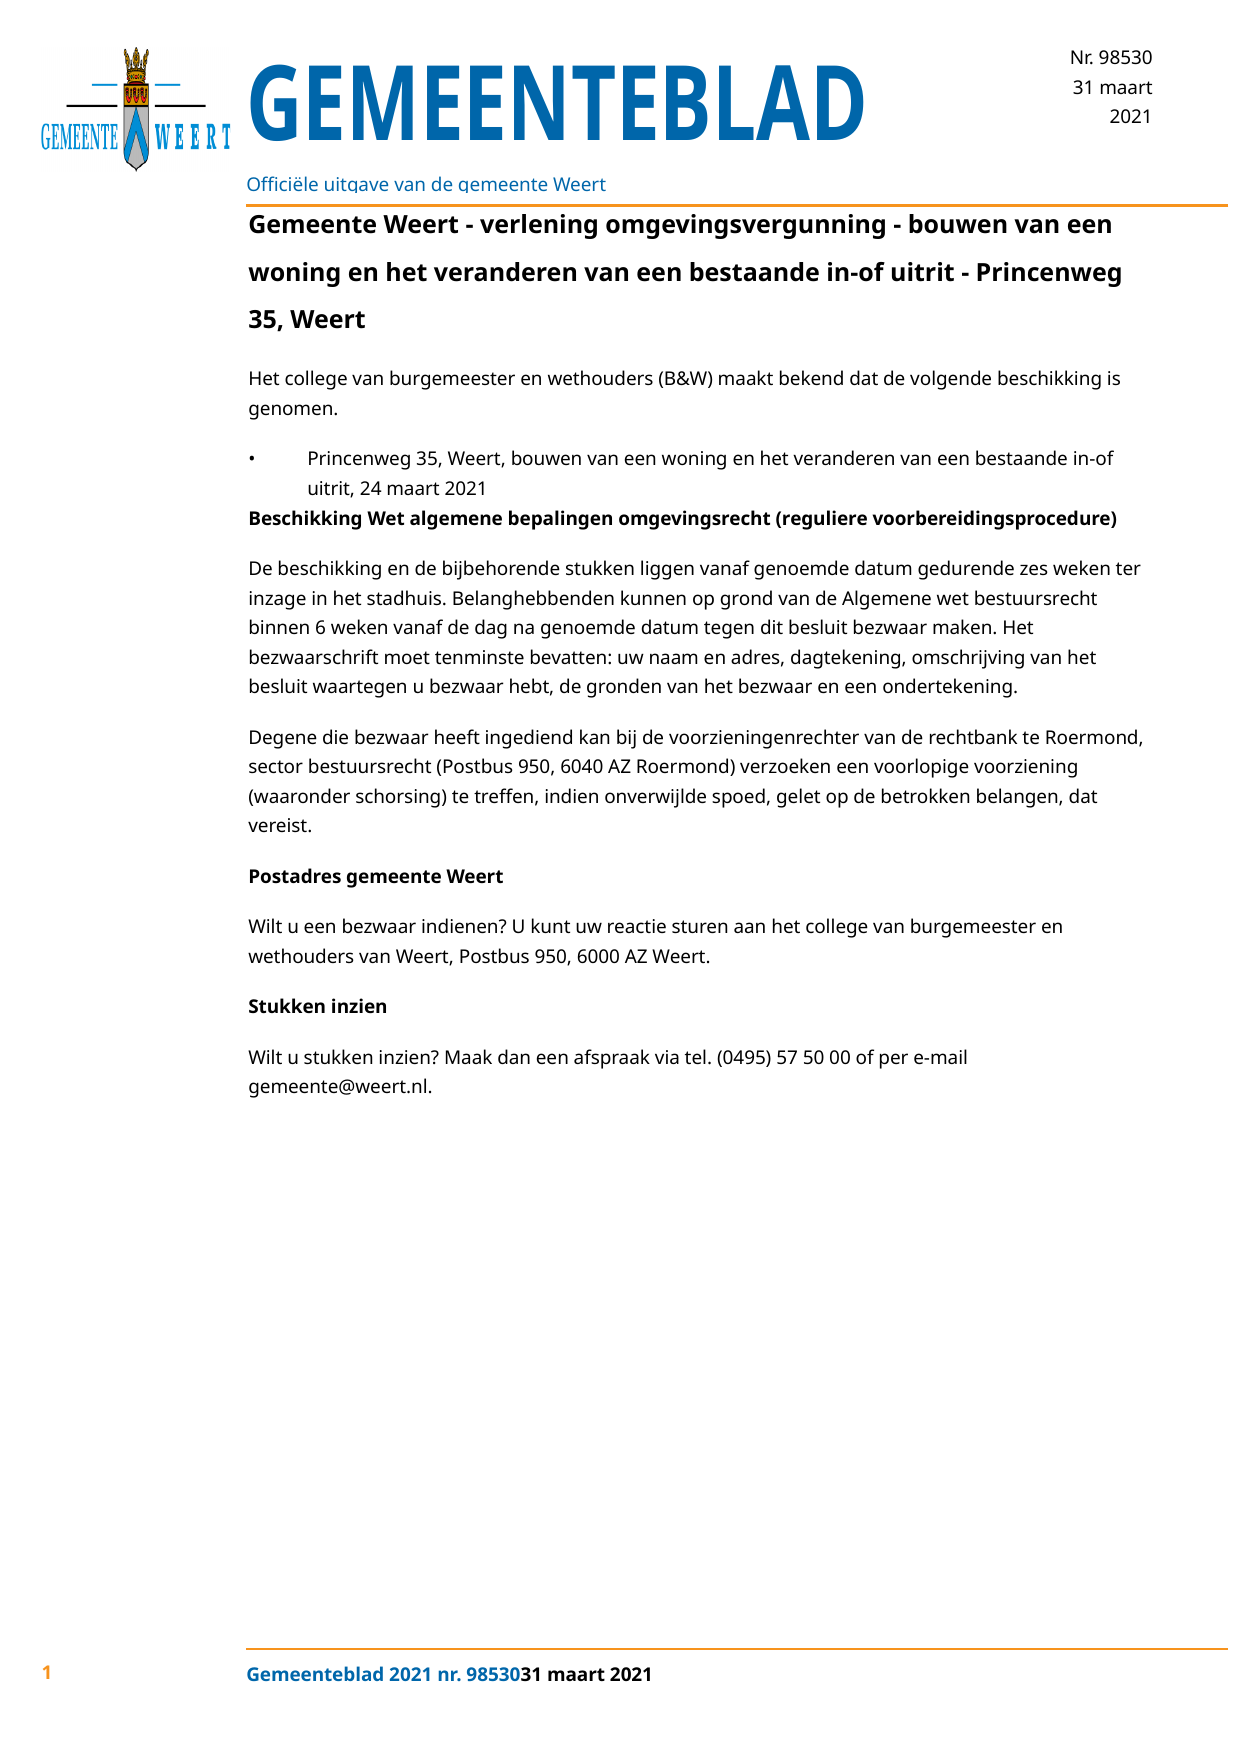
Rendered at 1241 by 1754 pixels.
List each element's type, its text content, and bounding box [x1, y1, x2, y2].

text Postadres gemeente Weert [248, 863, 1152, 889]
list Princenweg 35, Weert, bouwen van een woning en het veranderen van een bestaande in-of uitrit, 24 maart 2021 [248, 446, 1152, 501]
text Gemeente Weert - verlening omgevingsvergunning - bouwen van een woning en het veranderen van een bestaande in-of uitrit - Princenweg 35, Weert [248, 207, 1152, 336]
text Het college van burgemeester en wethouders (B&W) maakt bekend dat de volgende beschikking is genomen. [248, 366, 1152, 421]
text Wilt u een bezwaar indienen? U kunt uw reactie sturen aan het college van burgemeester en wethouders van Weert, Postbus 950, 6000 AZ Weert. [248, 913, 1152, 969]
text De beschikking en de bijbehorende stukken liggen vanaf genoemde datum gedurende zes weken ter inzage in het stadhuis. Belanghebbenden kunnen op grond van de Algemene wet bestuursrecht binnen 6 weken vanaf de dag na genoemde datum tegen dit besluit bezwaar maken. Het bezwaarschrift moet tenminste bevatten: uw naam en adres, dagtekening, omschrijving van het besluit waartegen u bezwaar hebt, de gronden van het bezwaar en een ondertekening. [248, 555, 1152, 699]
picture [41, 47, 231, 172]
text Beschikking Wet algemene bepalingen omgevingsrecht (reguliere voorbereidingsprocedure) [248, 505, 1152, 530]
text Stukken inzien [248, 993, 1152, 1019]
text Wilt u stukken inzien? Maak dan een afspraak via tel. (0495) 57 50 00 of per e-mail gemeente@weert.nl. [248, 1044, 1152, 1099]
text Degene die bezwaar heeft ingediend kan bij de voorzieningenrechter van de rechtbank te Roermond, sector bestuursrecht (Postbus 950, 6040 AZ Roermond) verzoeken een voorlopige voorziening (waaronder schorsing) te treffen, indien onverwijlde spoed, gelet op de betrokken belangen, dat vereist. [248, 724, 1152, 838]
